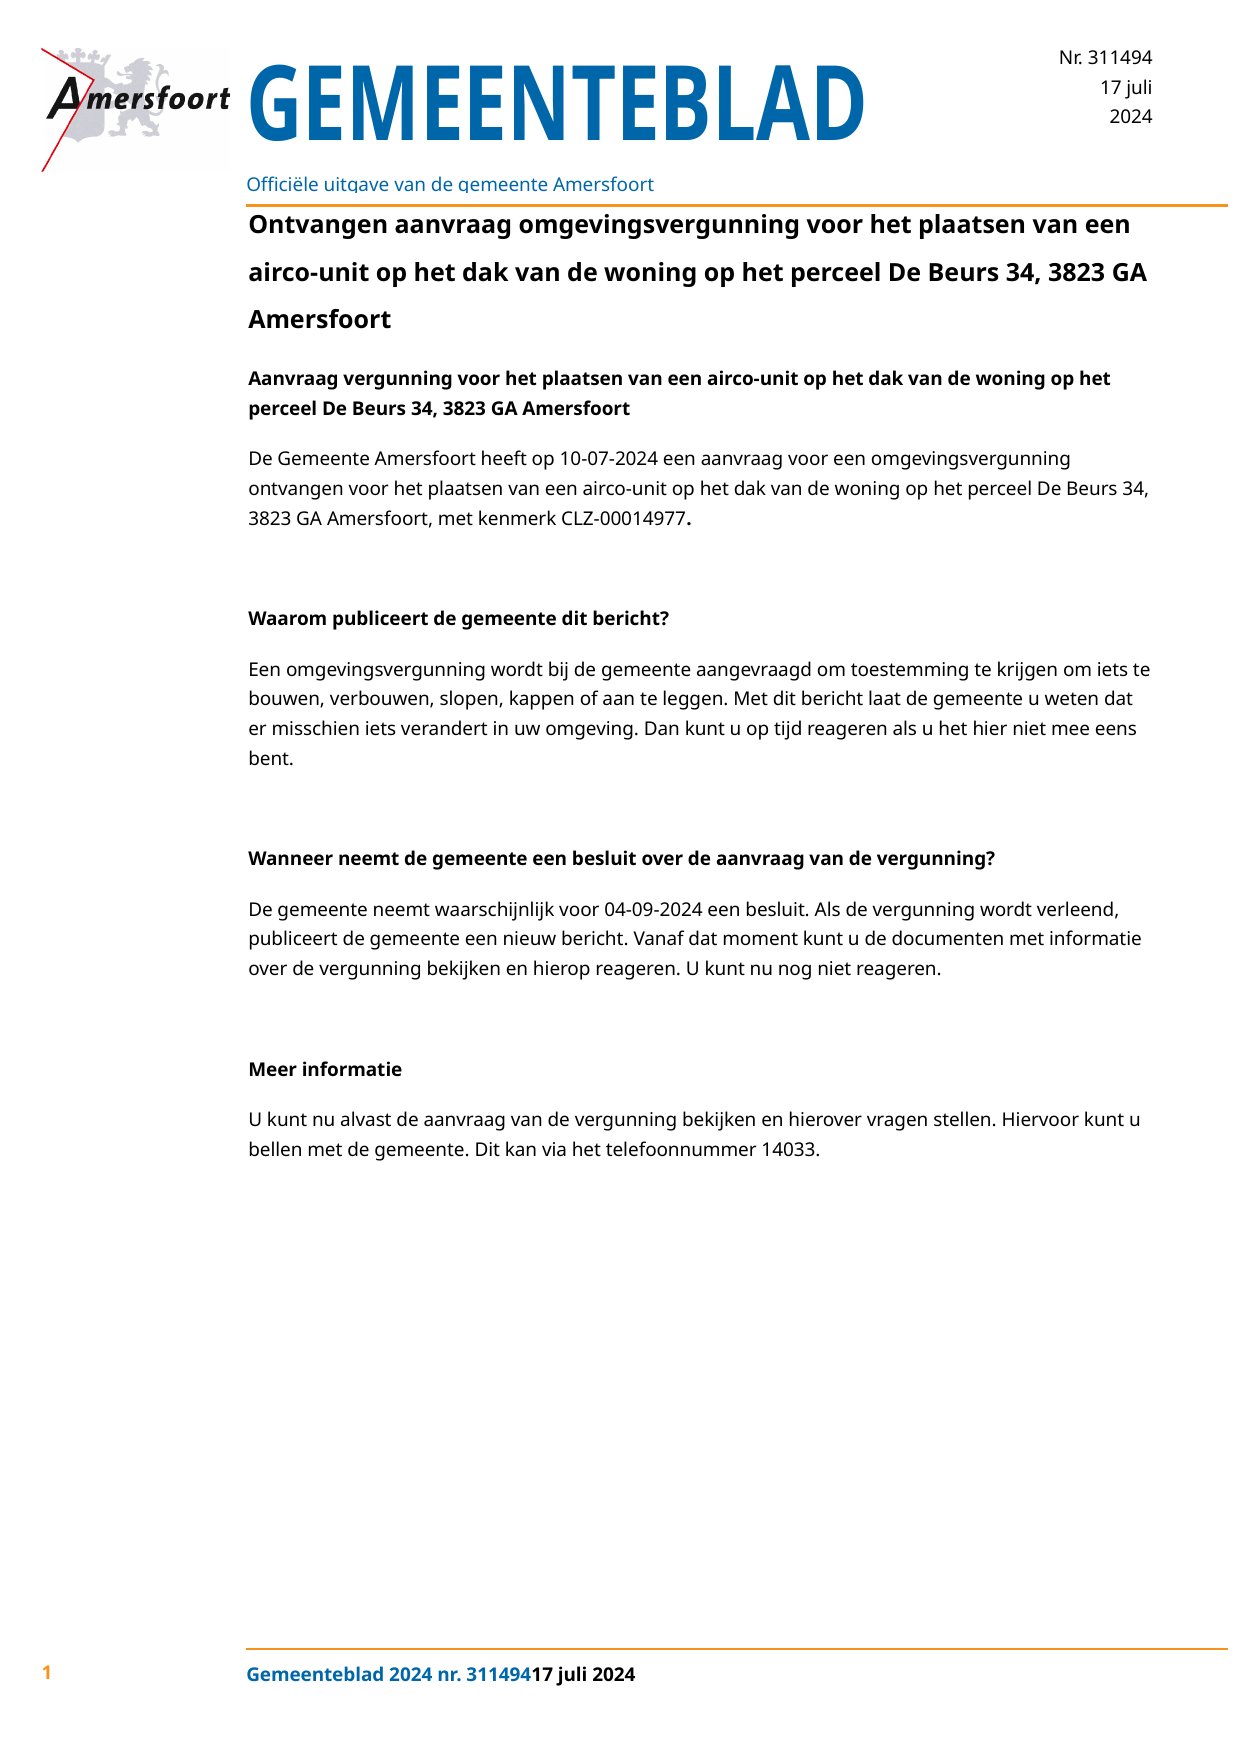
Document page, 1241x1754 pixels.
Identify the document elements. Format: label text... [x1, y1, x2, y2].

text Een omgevingsvergunning wordt bij de gemeente aangevraagd om toestemming te krijgen om iets te bouwen, verbouwen, slopen, kappen of aan te leggen. Met dit bericht laat de gemeente u weten dat er misschien iets verandert in uw omgeving. Dan kunt u op tijd reageren als u het hier niet mee eens bent. [248, 656, 1152, 770]
picture [41, 47, 231, 172]
text Waarom publiceert de gemeente dit bericht? [248, 606, 1152, 631]
text De Gemeente Amersfoort heeft op 10-07-2024 een aanvraag voor een omgevingsvergunning ontvangen voor het plaatsen van een airco-unit op het dak van de woning op het perceel De Beurs 34, 3823 GA Amersfoort, met kenmerk CLZ-00014977. [248, 446, 1152, 530]
text Wanneer neemt de gemeente een besluit over de aanvraag van de vergunning? [248, 846, 1152, 871]
text U kunt nu alvast de aanvraag van de vergunning bekijken en hierover vragen stellen. Hiervoor kunt u bellen met de gemeente. Dit kan via het telefoonnummer 14033. [248, 1106, 1152, 1162]
text Aanvraag vergunning voor het plaatsen van een airco-unit op het dak van de woning op het perceel De Beurs 34, 3823 GA Amersfoort [248, 366, 1152, 421]
text Ontvangen aanvraag omgevingsvergunning voor het plaatsen van een airco-unit op het dak van de woning op het perceel De Beurs 34, 3823 GA Amersfoort [248, 207, 1152, 336]
text Meer informatie [248, 1056, 1152, 1082]
text De gemeente neemt waarschijnlijk voor 04-09-2024 een besluit. Als de vergunning wordt verleend, publiceert de gemeente een nieuw bericht. Vanaf dat moment kunt u de documenten met informatie over de vergunning bekijken en hierop reageren. U kunt nu nog niet reageren. [248, 896, 1152, 981]
